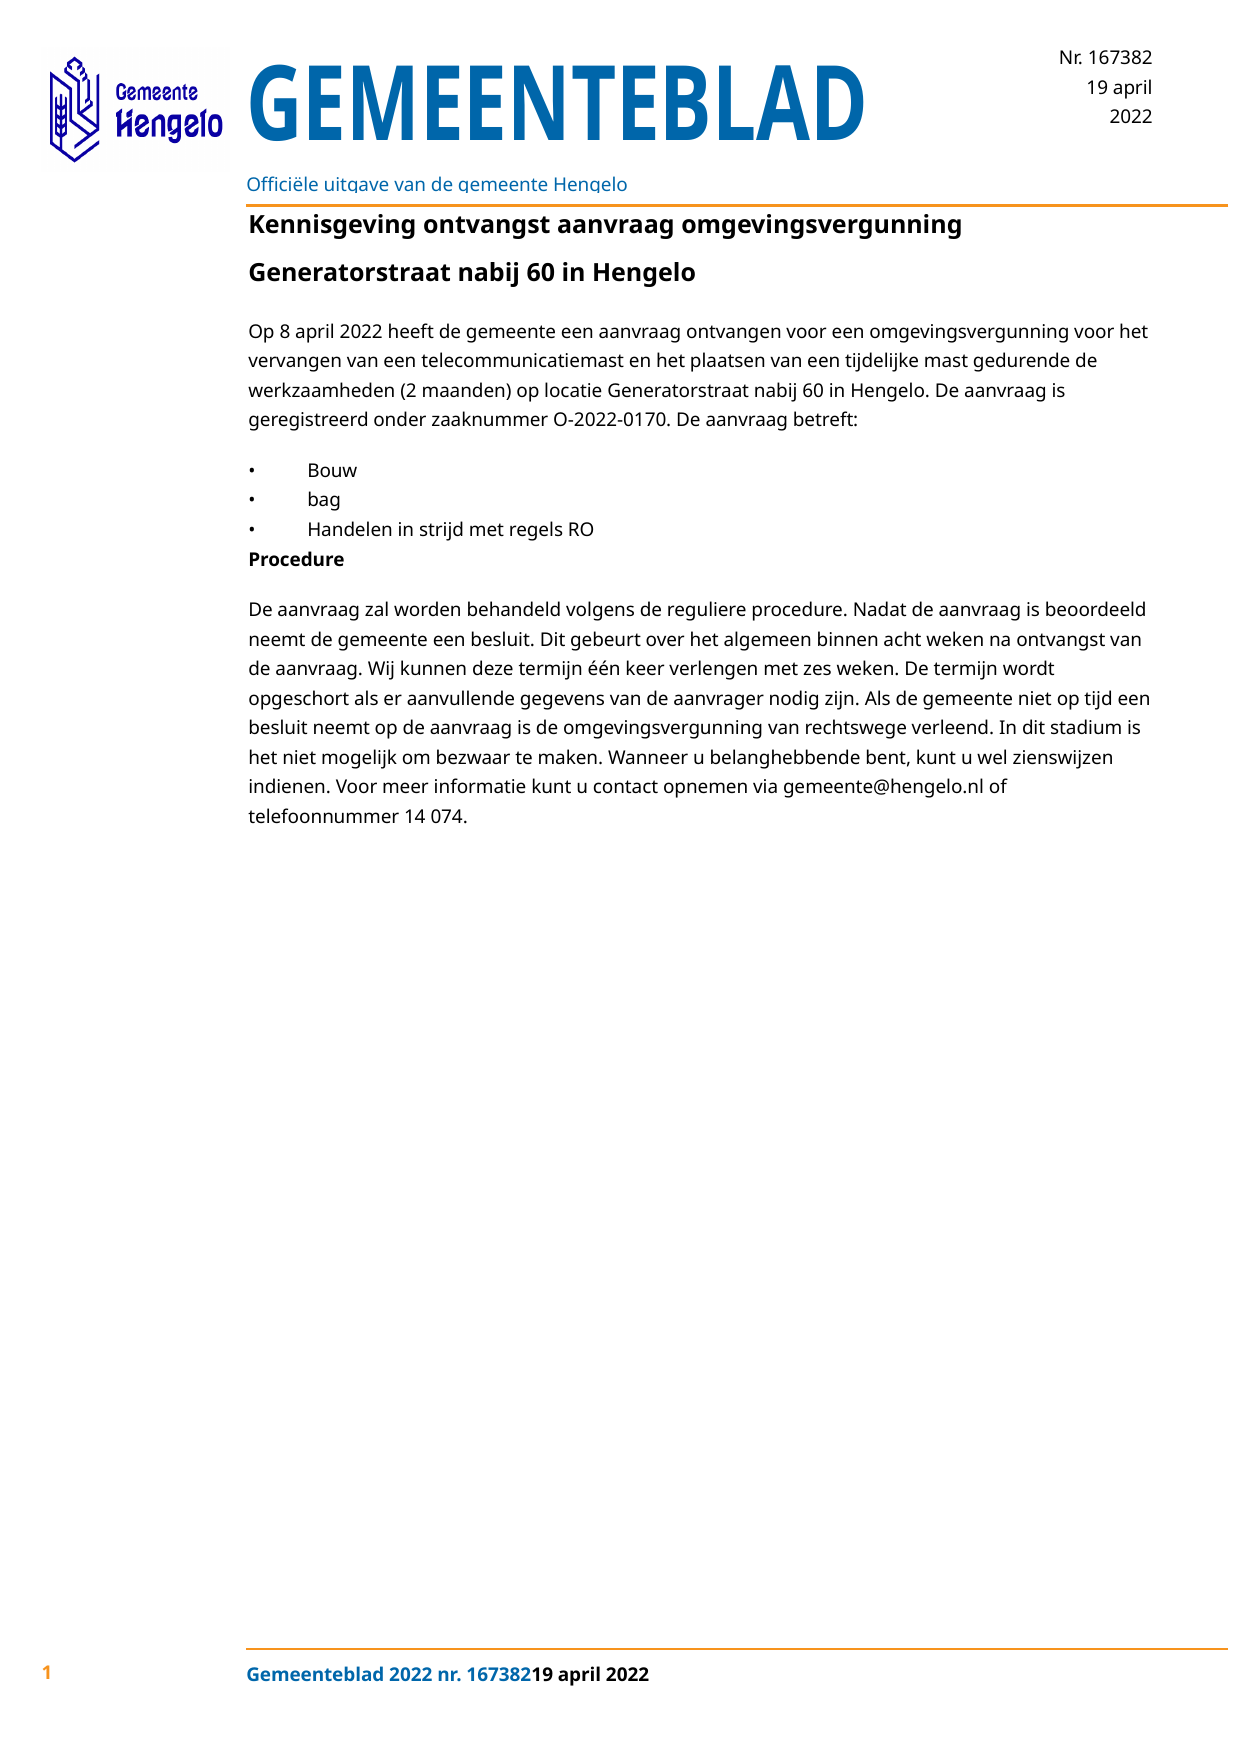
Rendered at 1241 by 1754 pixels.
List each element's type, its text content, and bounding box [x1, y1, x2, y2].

text Op 8 april 2022 heeft de gemeente een aanvraag ontvangen voor een omgevingsvergunning voor het vervangen van een telecommunicatiemast en het plaatsen van een tijdelijke mast gedurende de werkzaamheden (2 maanden) op locatie Generatorstraat nabij 60 in Hengelo. De aanvraag is geregistreerd onder zaaknummer O-2022-0170. De aanvraag betreft: [248, 318, 1152, 432]
list bag [248, 487, 1152, 512]
text De aanvraag zal worden behandeld volgens de reguliere procedure. Nadat de aanvraag is beoordeeld neemt de gemeente een besluit. Dit gebeurt over het algemeen binnen acht weken na ontvangst van de aanvraag. Wij kunnen deze termijn één keer verlengen met zes weken. De termijn wordt opgeschort als er aanvullende gegevens van de aanvrager nodig zijn. Als de gemeente niet op tijd een besluit neemt op de aanvraag is de omgevingsvergunning van rechtswege verleend. In dit stadium is het niet mogelijk om bezwaar te maken. Wanneer u belanghebbende bent, kunt u wel zienswijzen indienen. Voor meer informatie kunt u contact opnemen via gemeente@hengelo.nl of telefoonnummer 14 074. [248, 596, 1152, 829]
text Kennisgeving ontvangst aanvraag omgevingsvergunning Generatorstraat nabij 60 in Hengelo [248, 207, 1152, 288]
text Procedure [248, 546, 1152, 572]
list Handelen in strijd met regels RO [248, 516, 1152, 542]
picture [41, 47, 231, 172]
list Bouw [248, 457, 1152, 483]
